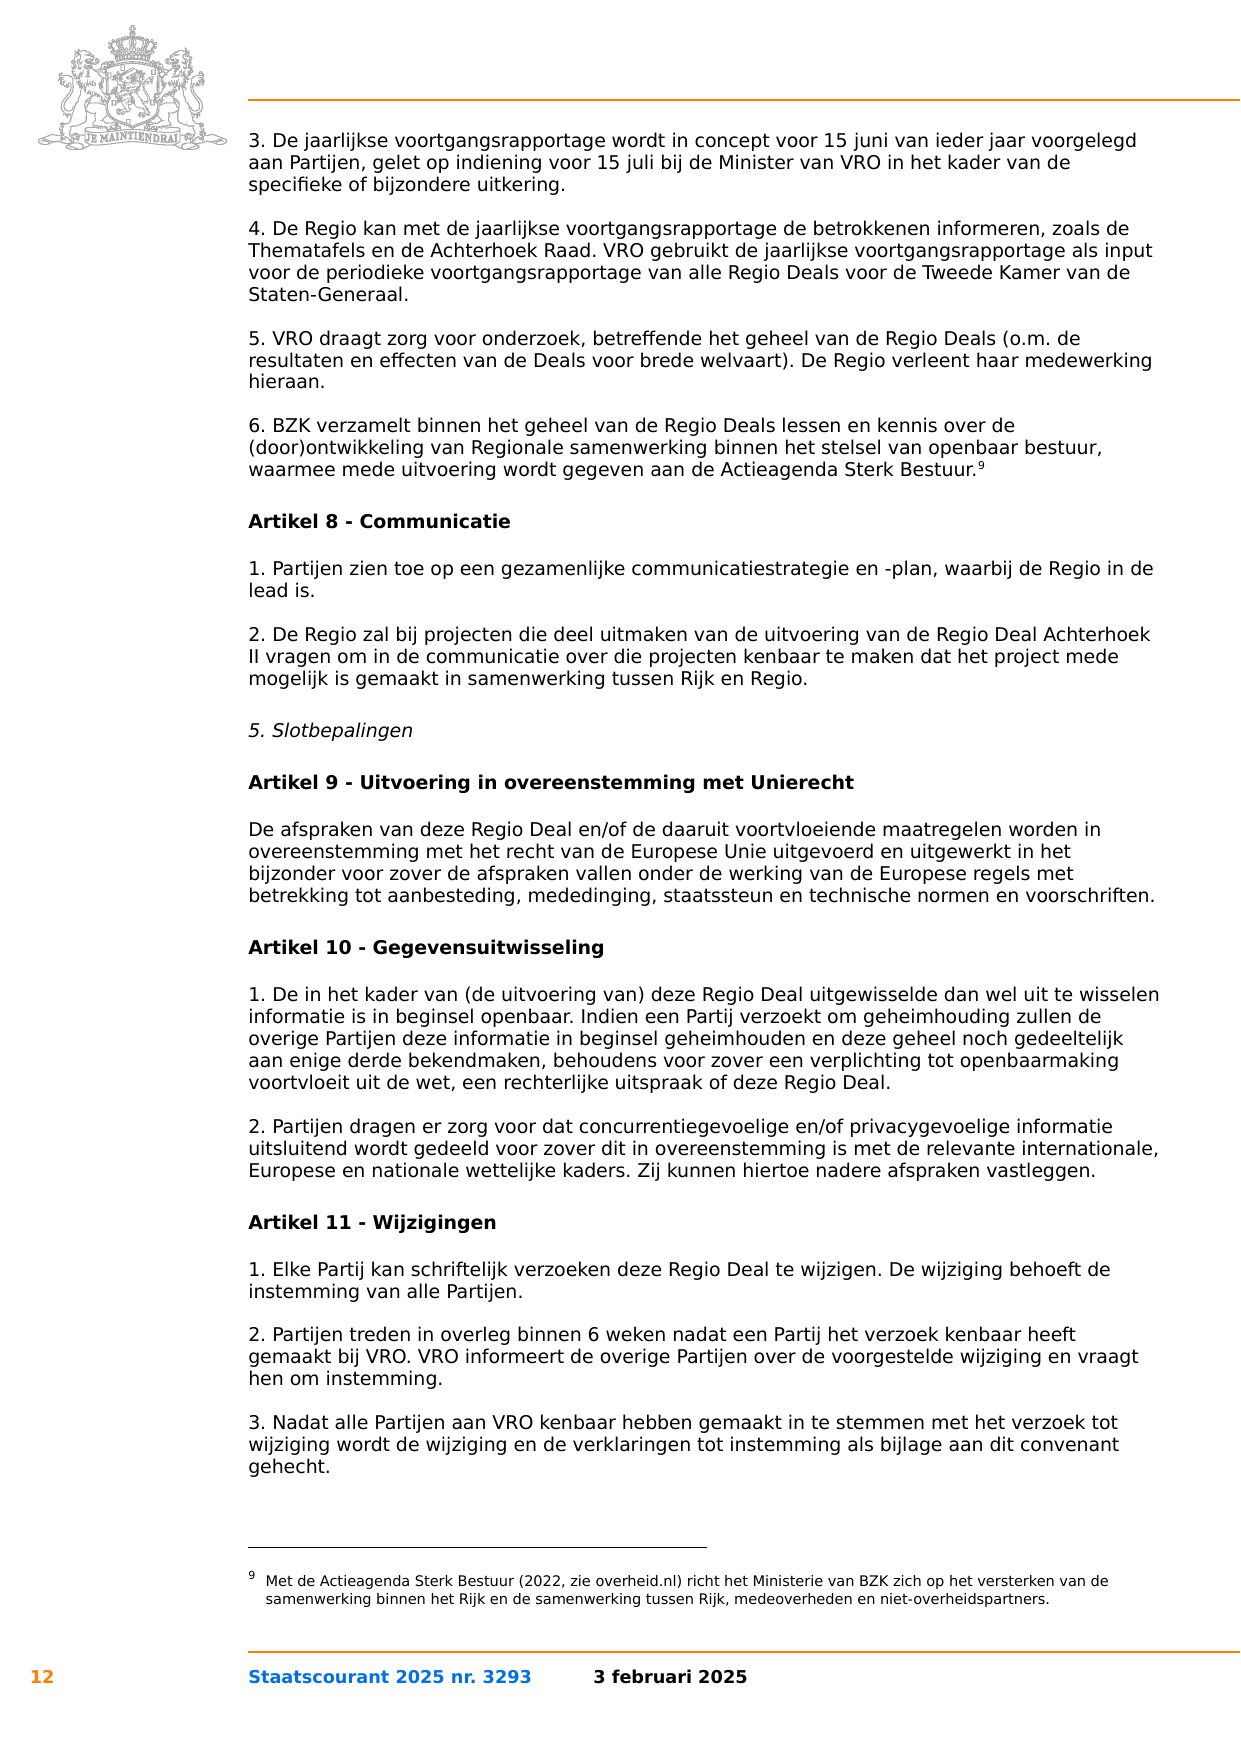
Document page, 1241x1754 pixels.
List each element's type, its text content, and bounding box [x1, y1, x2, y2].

text 3. Nadat alle Partijen aan VRO kenbaar hebben gemaakt in te stemmen met het verzoek tot wijziging wordt de wijziging en de verklaringen tot instemming als bijlage aan dit convenant gehecht. [248, 1412, 1163, 1478]
text 1. Elke Partij kan schriftelijk verzoeken deze Regio Deal te wijzigen. De wijziging behoeft de instemming van alle Partijen. [248, 1258, 1163, 1302]
text 4. De Regio kan met de jaarlijkse voortgangsrapportage de betrokkenen informeren, zoals de Thematafels en de Achterhoek Raad. VRO gebruikt de jaarlijkse voortgangsrapportage als input voor de periodieke voortgangsrapportage van alle Regio Deals voor de Tweede Kamer van de Staten-Generaal. [248, 218, 1163, 306]
text 2. Partijen dragen er zorg voor dat concurrentiegevoelige en/of privacygevoelige informatie uitsluitend wordt gedeeld voor zover dit in overeenstemming is met de relevante internationale, Europese en nationale wettelijke kaders. Zij kunnen hiertoe nadere afspraken vastleggen. [248, 1116, 1163, 1182]
text 1. Partijen zien toe op een gezamenlijke communicatiestrategie en -plan, waarbij de Regio in de lead is. [248, 558, 1163, 602]
subtitle 5. Slotbepalingen [248, 720, 1163, 742]
text 2. De Regio zal bij projecten die deel uitmaken van de uitvoering van de Regio Deal Achterhoek II vragen om in de communicatie over die projecten kenbaar te maken dat het project mede mogelijk is gemaakt in samenwerking tussen Rijk en Regio. [248, 624, 1163, 690]
subtitle Artikel 9 - Uitvoering in overeenstemming met Unierecht [248, 772, 1163, 794]
text 5. VRO draagt zorg voor onderzoek, betreffende het geheel van de Regio Deals (o.m. de resultaten en effecten van de Deals voor brede welvaart). De Regio verleent haar medewerking hieraan. [248, 327, 1163, 393]
picture [38, 25, 227, 150]
subtitle Artikel 10 - Gegevensuitwisseling [248, 937, 1163, 959]
text Met de Actieagenda Sterk Bestuur (2022, zie overheid.nl) richt het Ministerie van BZK zich op het versterken van de samenwerking binnen het Rijk en de samenwerking tussen Rijk, medeoverheden en niet-overheidspartners. [248, 1569, 1163, 1608]
text 2. Partijen treden in overleg binnen 6 weken nadat een Partij het verzoek kenbaar heeft gemaakt bij VRO. VRO informeert de overige Partijen over de voorgestelde wijziging en vraagt hen om instemming. [248, 1324, 1163, 1390]
subtitle Artikel 8 - Communicatie [248, 511, 1163, 533]
text 1. De in het kader van (de uitvoering van) deze Regio Deal uitgewisselde dan wel uit te wisselen informatie is in beginsel openbaar. Indien een Partij verzoekt om geheimhouding zullen de overige Partijen deze informatie in beginsel geheimhouden en deze geheel noch gedeeltelijk aan enige derde bekendmaken, behoudens voor zover een verplichting tot openbaarmaking voortvloeit uit de wet, een rechterlijke uitspraak of deze Regio Deal. [248, 984, 1163, 1094]
text De afspraken van deze Regio Deal en/of de daaruit voortvloeiende maatregelen worden in overeenstemming met het recht van de Europese Unie uitgevoerd en uitgewerkt in het bijzonder voor zover de afspraken vallen onder de werking van de Europese regels met betrekking tot aanbesteding, mededinging, staatssteun en technische normen en voorschriften. [248, 819, 1163, 907]
text 6. BZK verzamelt binnen het geheel van de Regio Deals lessen en kennis over de (door)ontwikkeling van Regionale samenwerking binnen het stelsel van openbaar bestuur, waarmee mede uitvoering wordt gegeven aan de Actieagenda Sterk Bestuur. [248, 415, 1163, 481]
subtitle Artikel 11 - Wijzigingen [248, 1212, 1163, 1233]
text 3. De jaarlijkse voortgangsrapportage wordt in concept voor 15 juni van ieder jaar voorgelegd aan Partijen, gelet op indiening voor 15 juli bij de Minister van VRO in het kader van de specifieke of bijzondere uitkering. [248, 130, 1163, 196]
